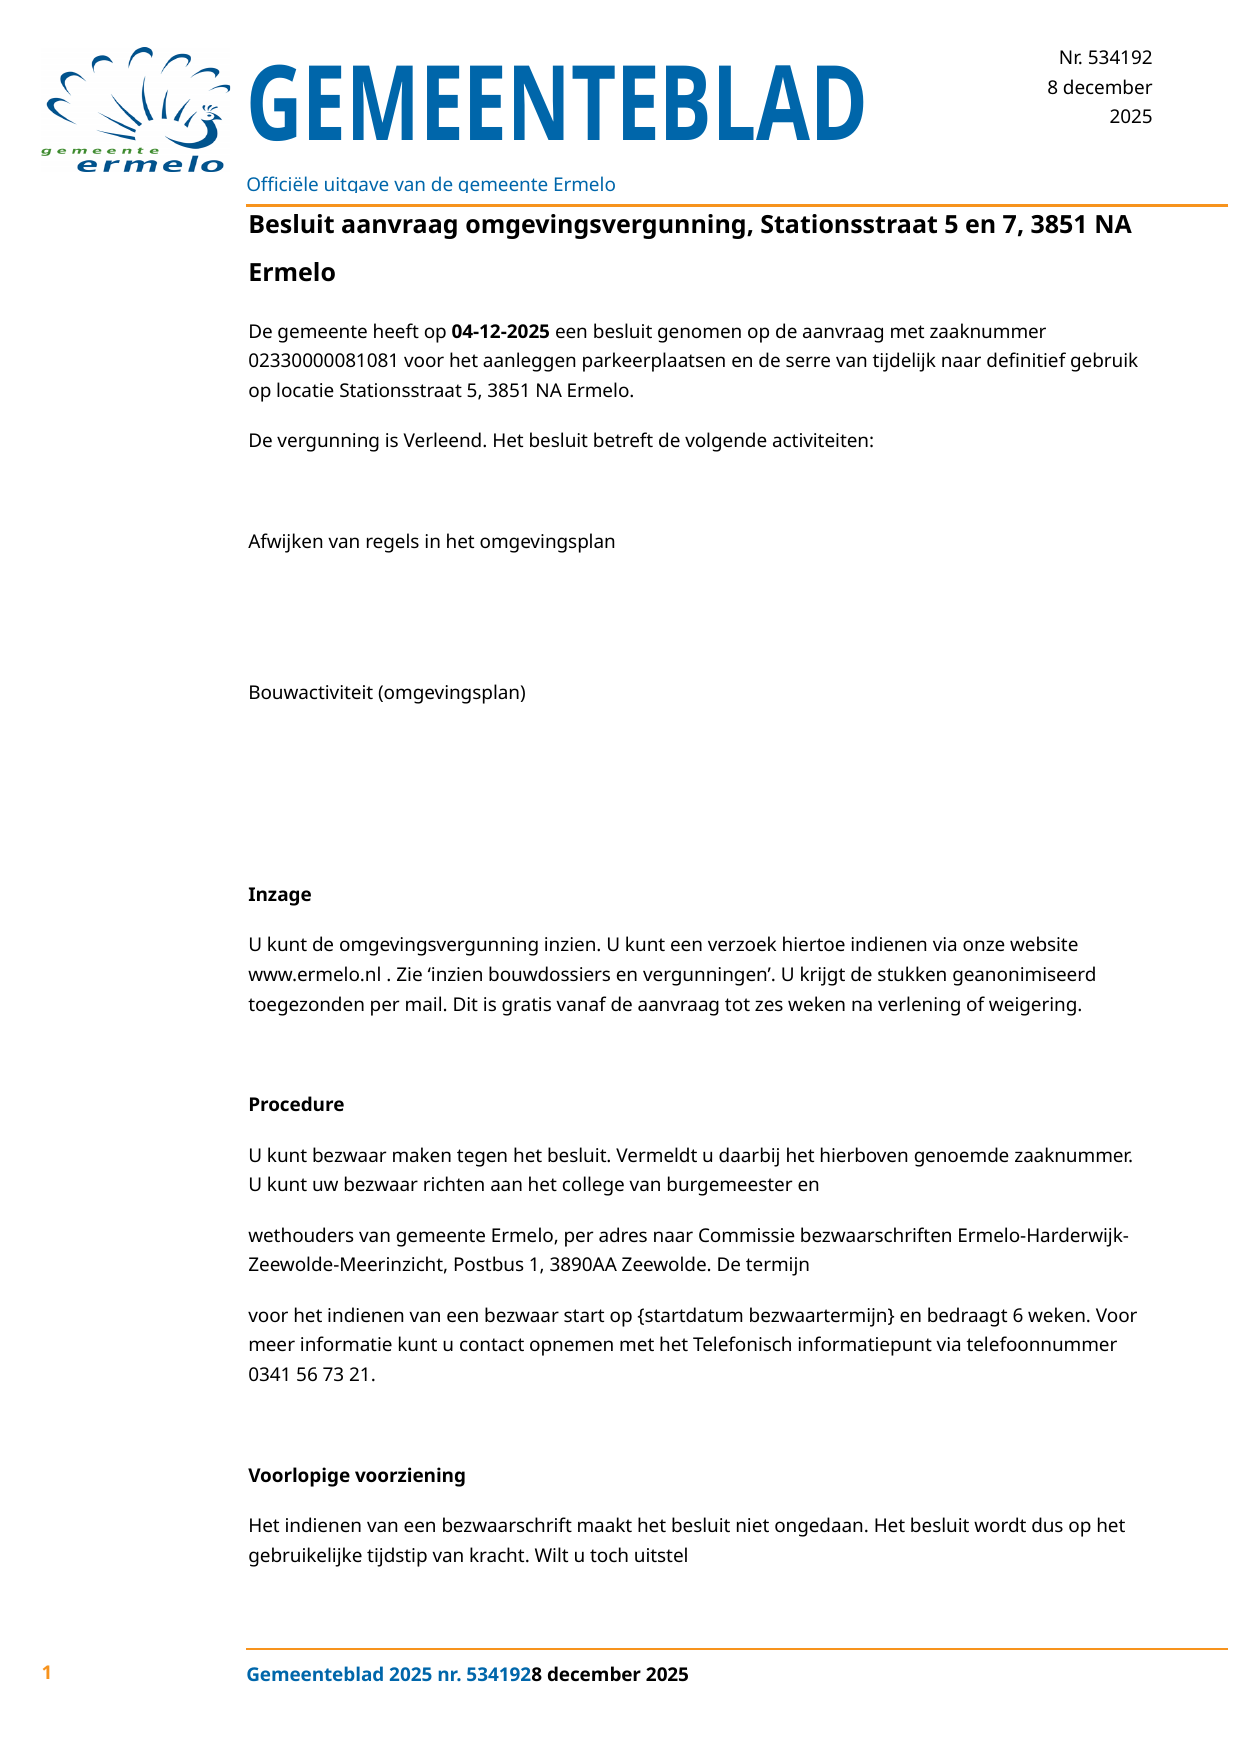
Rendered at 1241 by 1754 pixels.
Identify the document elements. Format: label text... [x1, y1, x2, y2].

text Afwijken van regels in het omgevingsplan [248, 528, 1152, 554]
text Procedure [248, 1092, 1152, 1117]
text Inzage [248, 881, 1152, 907]
text wethouders van gemeente Ermelo, per adres naar Commissie bezwaarschriften Ermelo-Harderwijk-Zeewolde-Meerinzicht, Postbus 1, 3890AA Zeewolde. De termijn [248, 1222, 1152, 1277]
text Bouwactiviteit (omgevingsplan) [248, 679, 1152, 705]
text De gemeente heeft op 04-12-2025 een besluit genomen op de aanvraag met zaaknummer 02330000081081 voor het aanleggen parkeerplaatsen en de serre van tijdelijk naar definitief gebruik op locatie Stationsstraat 5, 3851 NA Ermelo. [248, 318, 1152, 403]
text De vergunning is Verleend. Het besluit betreft de volgende activiteiten: [248, 427, 1152, 453]
text Voorlopige voorziening [248, 1462, 1152, 1488]
text voor het indienen van een bezwaar start op {startdatum bezwaartermijn} en bedraagt 6 weken. Voor meer informatie kunt u contact opnemen met het Telefonisch informatiepunt via telefoonnummer 0341 56 73 21. [248, 1302, 1152, 1387]
text Het indienen van een bezwaarschrift maakt het besluit niet ongedaan. Het besluit wordt dus op het gebruikelijke tijdstip van kracht. Wilt u toch uitstel [248, 1512, 1152, 1568]
text U kunt bezwaar maken tegen het besluit. Vermeldt u daarbij het hierboven genoemde zaaknummer. U kunt uw bezwaar richten aan het college van burgemeester en [248, 1142, 1152, 1197]
picture [41, 47, 231, 172]
text Besluit aanvraag omgevingsvergunning, Stationsstraat 5 en 7, 3851 NA Ermelo [248, 207, 1152, 288]
text U kunt de omgevingsvergunning inzien. U kunt een verzoek hiertoe indienen via onze website www.ermelo.nl . Zie ‘inzien bouwdossiers en vergunningen’. U krijgt de stukken geanonimiseerd toegezonden per mail. Dit is gratis vanaf de aanvraag tot zes weken na verlening of weigering. [248, 932, 1152, 1017]
